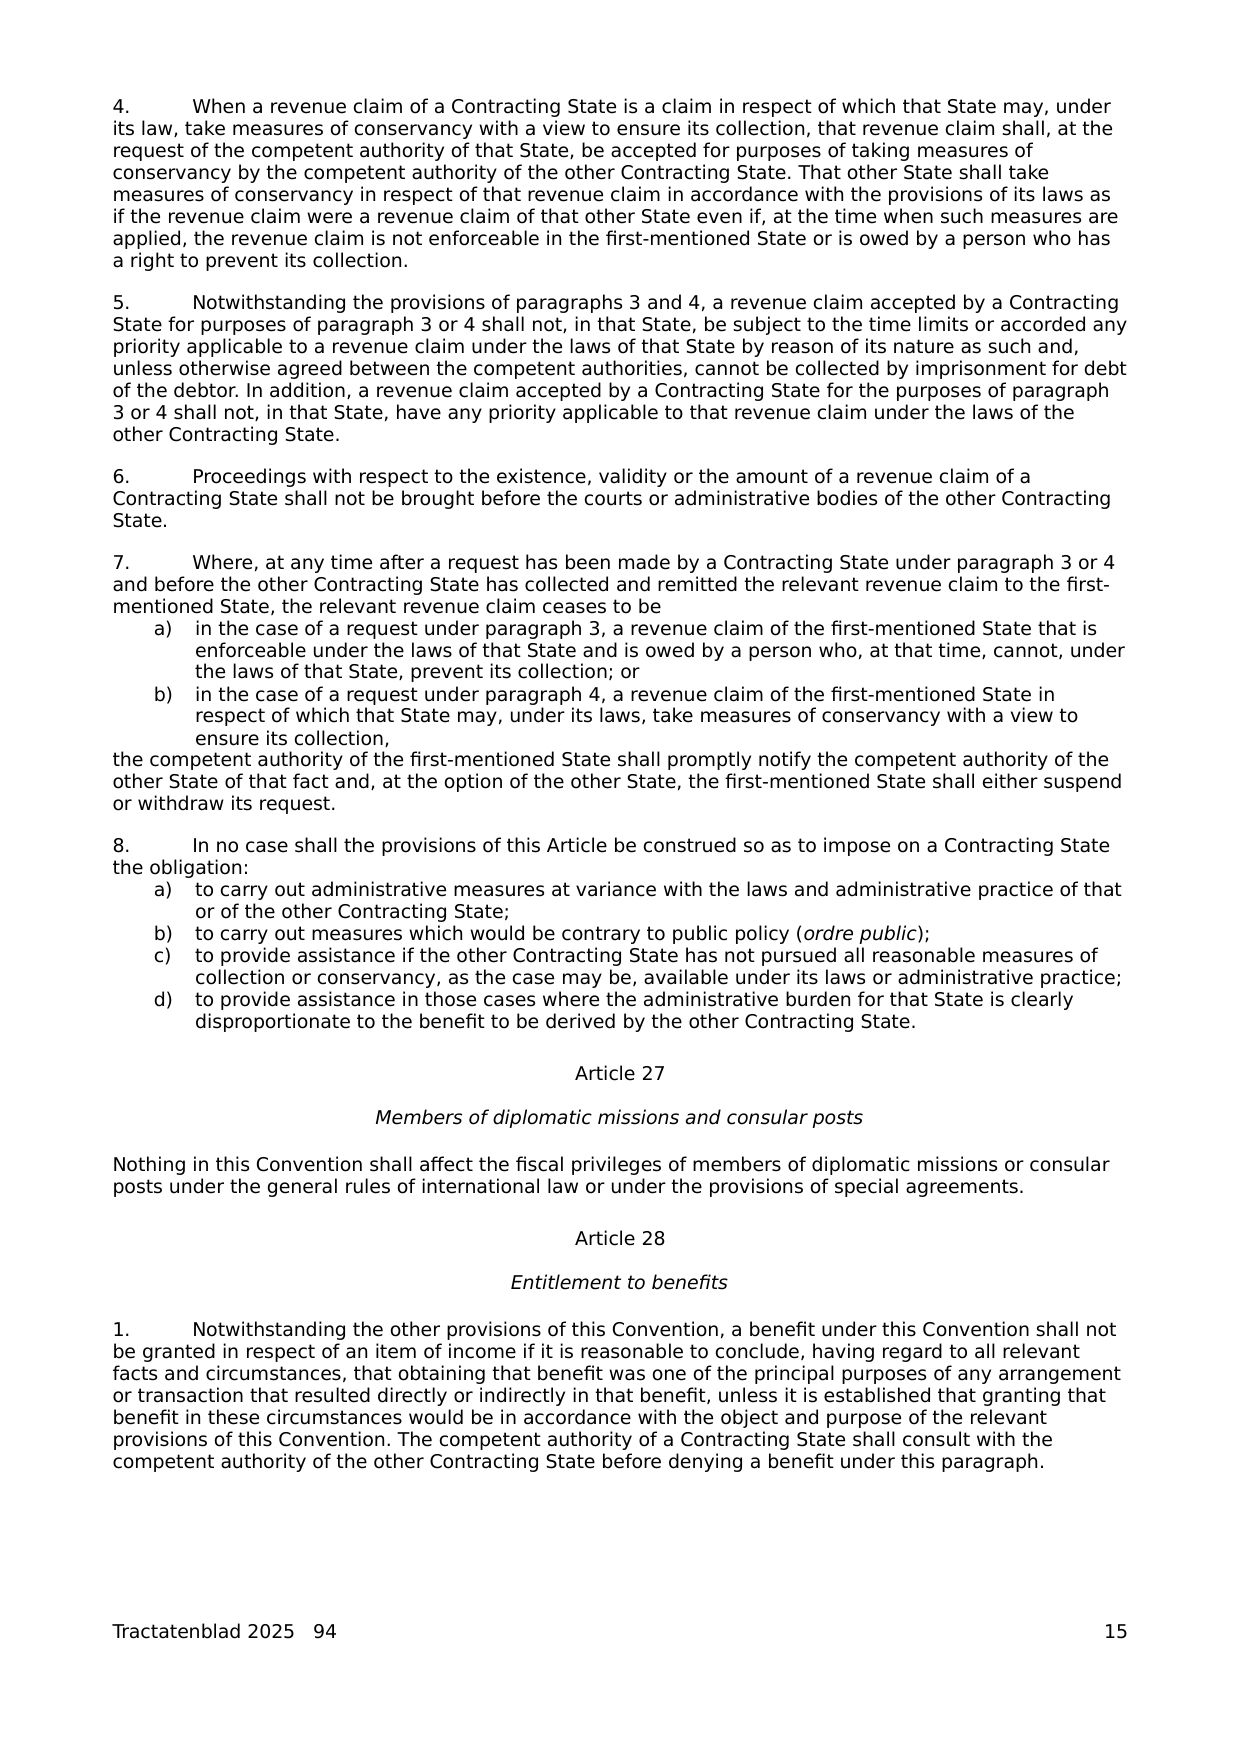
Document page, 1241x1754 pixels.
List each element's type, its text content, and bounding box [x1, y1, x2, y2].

text c) to provide assistance if the other Contracting State has not pursued all reasonable measures of collection or conservancy, as the case may be, available under its laws or administrative practice; [153, 945, 1128, 989]
text 1. Notwithstanding the other provisions of this Convention, a benefit under this Convention shall not be granted in respect of an item of income if it is reasonable to conclude, having regard to all relevant facts and circumstances, that obtaining that benefit was one of the principal purposes of any arrangement or transaction that resulted directly or indirectly in that benefit, unless it is established that granting that benefit in these circumstances would be in accordance with the object and purpose of the relevant provisions of this Convention. The competent authority of a Contracting State shall consult with the competent authority of the other Contracting State before denying a benefit under this paragraph. [112, 1319, 1128, 1473]
text 6. Proceedings with respect to the existence, validity or the amount of a revenue claim of a Contracting State shall not be brought before the courts or administrative bodies of the other Contracting State. [112, 466, 1128, 532]
text 8. In no case shall the provisions of this Article be construed so as to impose on a Contracting State the obligation: [112, 835, 1128, 879]
text the competent authority of the first-mentioned State shall promptly notify the competent authority of the other State of that fact and, at the option of the other State, the first-mentioned State shall either suspend or withdraw its request. [112, 749, 1128, 815]
text 4. When a revenue claim of a Contracting State is a claim in respect of which that State may, under its law, take measures of conservancy with a view to ensure its collection, that revenue claim shall, at the request of the competent authority of that State, be accepted for purposes of taking measures of conservancy by the competent authority of the other Contracting State. That other State shall take measures of conservancy in respect of that revenue claim in accordance with the provisions of its laws as if the revenue claim were a revenue claim of that other State even if, at the time when such measures are applied, the revenue claim is not enforceable in the first-mentioned State or is owed by a person who has a right to prevent its collection. [112, 96, 1128, 272]
text d) to provide assistance in those cases where the administrative burden for that State is clearly disproportionate to the benefit to be derived by the other Contracting State. [153, 989, 1128, 1033]
text a) to carry out administrative measures at variance with the laws and administrative practice of that or of the other Contracting State; [153, 879, 1128, 923]
subtitle Article 27 Members of diplomatic missions and consular posts [112, 1063, 1128, 1129]
text 5. Notwithstanding the provisions of paragraphs 3 and 4, a revenue claim accepted by a Contracting State for purposes of paragraph 3 or 4 shall not, in that State, be subject to the time limits or accorded any priority applicable to a revenue claim under the laws of that State by reason of its nature as such and, unless otherwise agreed between the competent authorities, cannot be collected by imprisonment for debt of the debtor. In addition, a revenue claim accepted by a Contracting State for the purposes of paragraph 3 or 4 shall not, in that State, have any priority applicable to that revenue claim under the laws of the other Contracting State. [112, 292, 1128, 446]
subtitle Article 28 Entitlement to benefits [112, 1228, 1128, 1294]
text a) in the case of a request under paragraph 3, a revenue claim of the first-mentioned State that is enforceable under the laws of that State and is owed by a person who, at that time, cannot, under the laws of that State, prevent its collection; or [153, 617, 1128, 683]
text b) to carry out measures which would be contrary to public policy (ordre public); [153, 923, 1128, 945]
text b) in the case of a request under paragraph 4, a revenue claim of the first-mentioned State in respect of which that State may, under its laws, take measures of conservancy with a view to ensure its collection, [153, 683, 1128, 749]
text 7. Where, at any time after a request has been made by a Contracting State under paragraph 3 or 4 and before the other Contracting State has collected and remitted the relevant revenue claim to the first-mentioned State, the relevant revenue claim ceases to be [112, 552, 1128, 617]
text Nothing in this Convention shall affect the fiscal privileges of members of diplomatic missions or consular posts under the general rules of international law or under the provisions of special agreements. [112, 1154, 1128, 1198]
